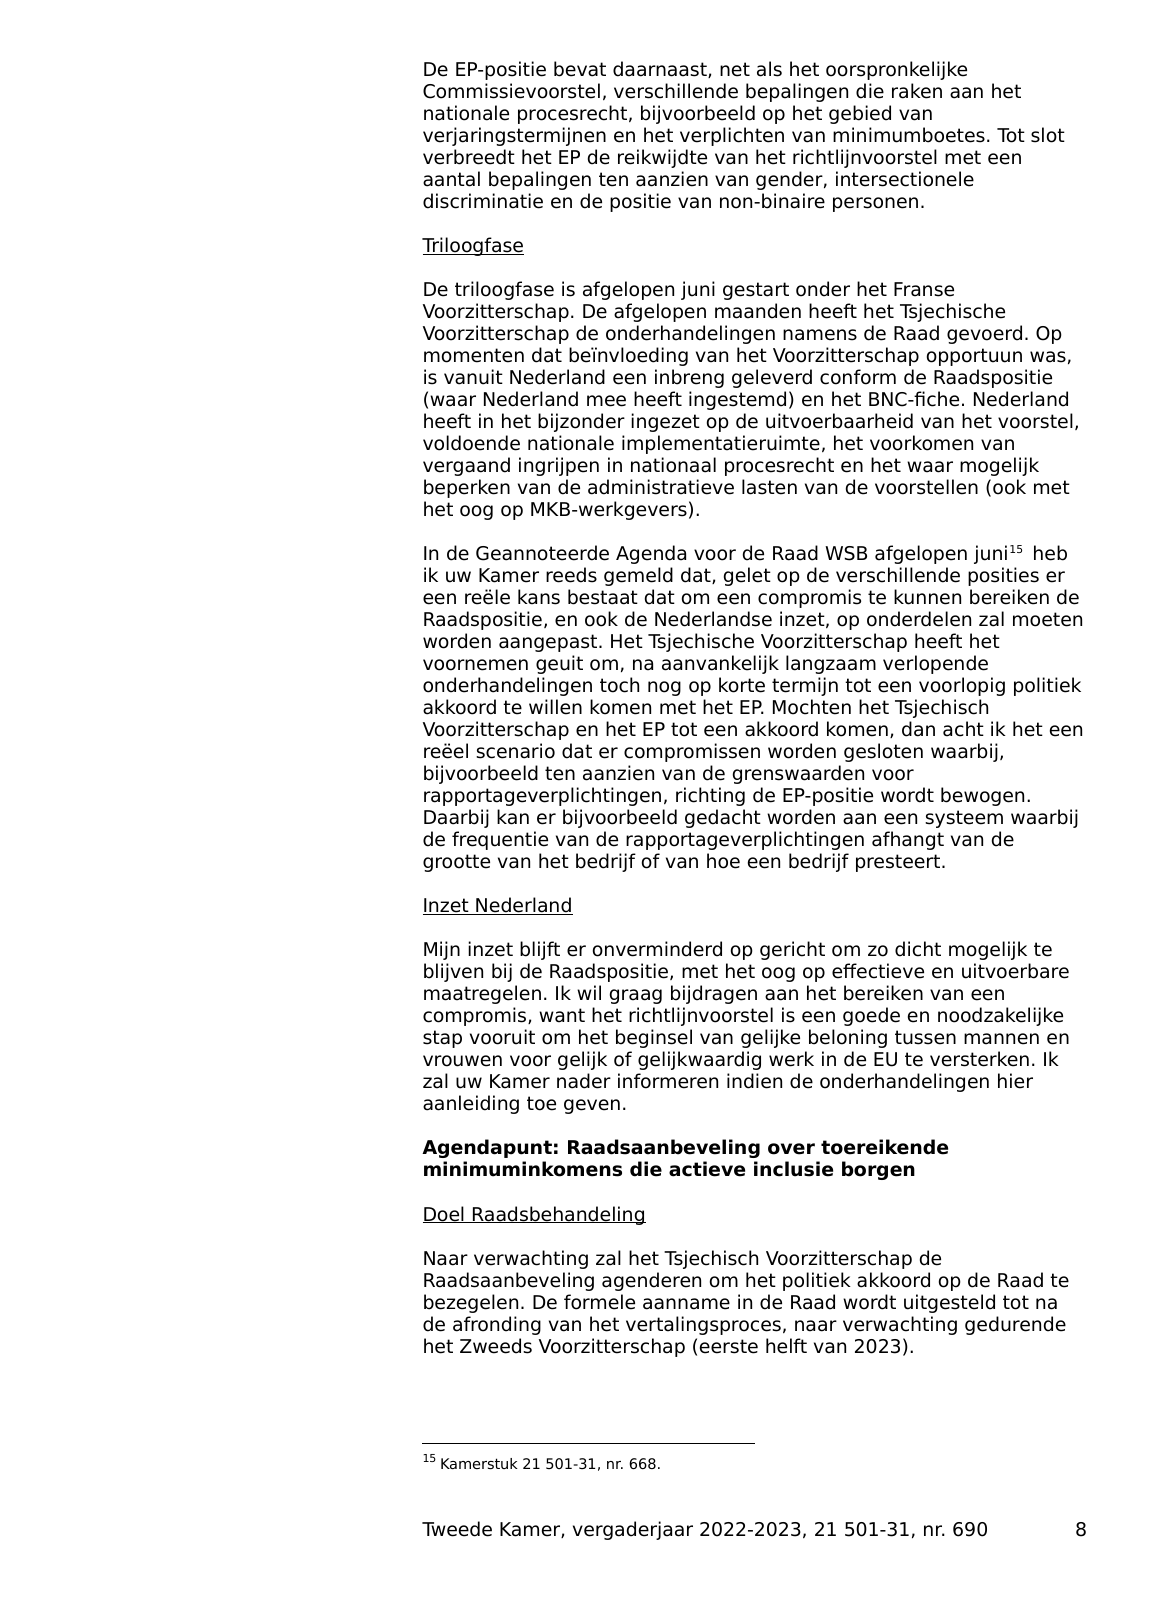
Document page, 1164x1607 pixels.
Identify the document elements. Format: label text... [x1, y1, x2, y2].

text De EP-positie bevat daarnaast, net als het oorspronkelijke Commissievoorstel, verschillende bepalingen die raken aan het nationale procesrecht, bijvoorbeeld op het gebied van verjaringstermijnen en het verplichten van minimumboetes. Tot slot verbreedt het EP de reikwijdte van het richtlijnvoorstel met een aantal bepalingen ten aanzien van gender, intersectionele discriminatie en de positie van non-binaire personen. [422, 59, 1087, 213]
subtitle Triloogfase [422, 235, 1087, 257]
text Mijn inzet blijft er onverminderd op gericht om zo dicht mogelijk te blijven bij de Raadspositie, met het oog op effectieve en uitvoerbare maatregelen. Ik wil graag bijdragen aan het bereiken van een compromis, want het richtlijnvoorstel is een goede en noodzakelijke stap vooruit om het beginsel van gelijke beloning tussen mannen en vrouwen voor gelijk of gelijkwaardig werk in de EU te versterken. Ik zal uw Kamer nader informeren indien de onderhandelingen hier aanleiding toe geven. [422, 939, 1087, 1115]
text Naar verwachting zal het Tsjechisch Voorzitterschap de Raadsaanbeveling agenderen om het politiek akkoord op de Raad te bezegelen. De formele aanname in de Raad wordt uitgesteld tot na de afronding van het vertalingsproces, naar verwachting gedurende het Zweeds Voorzitterschap (eerste helft van 2023). [422, 1248, 1087, 1357]
text Kamerstuk 21 501-31, nr. 668. [422, 1452, 1087, 1474]
subtitle Doel Raadsbehandeling [422, 1203, 1087, 1225]
text In de Geannoteerde Agenda voor de Raad WSB afgelopen juni heb ik uw Kamer reeds gemeld dat, gelet op de verschillende posities er een reële kans bestaat dat om een compromis te kunnen bereiken de Raadspositie, en ook de Nederlandse inzet, op onderdelen zal moeten worden aangepast. Het Tsjechische Voorzitterschap heeft het voornemen geuit om, na aanvankelijk langzaam verlopende onderhandelingen toch nog op korte termijn tot een voorlopig politiek akkoord te willen komen met het EP. Mochten het Tsjechisch Voorzitterschap en het EP tot een akkoord komen, dan acht ik het een reëel scenario dat er compromissen worden gesloten waarbij, bijvoorbeeld ten aanzien van de grenswaarden voor rapportageverplichtingen, richting de EP-positie wordt bewogen. Daarbij kan er bijvoorbeeld gedacht worden aan een systeem waarbij de frequentie van de rapportageverplichtingen afhangt van de grootte van het bedrijf of van hoe een bedrijf presteert. [422, 543, 1087, 873]
subtitle Agendapunt: Raadsaanbeveling over toereikende minimuminkomens die actieve inclusie borgen [422, 1137, 1087, 1181]
subtitle Inzet Nederland [422, 895, 1087, 917]
text De triloogfase is afgelopen juni gestart onder het Franse Voorzitterschap. De afgelopen maanden heeft het Tsjechische Voorzitterschap de onderhandelingen namens de Raad gevoerd. Op momenten dat beïnvloeding van het Voorzitterschap opportuun was, is vanuit Nederland een inbreng geleverd conform de Raadspositie (waar Nederland mee heeft ingestemd) en het BNC-fiche. Nederland heeft in het bijzonder ingezet op de uitvoerbaarheid van het voorstel, voldoende nationale implementatieruimte, het voorkomen van vergaand ingrijpen in nationaal procesrecht en het waar mogelijk beperken van de administratieve lasten van de voorstellen (ook met het oog op MKB-werkgevers). [422, 279, 1087, 521]
